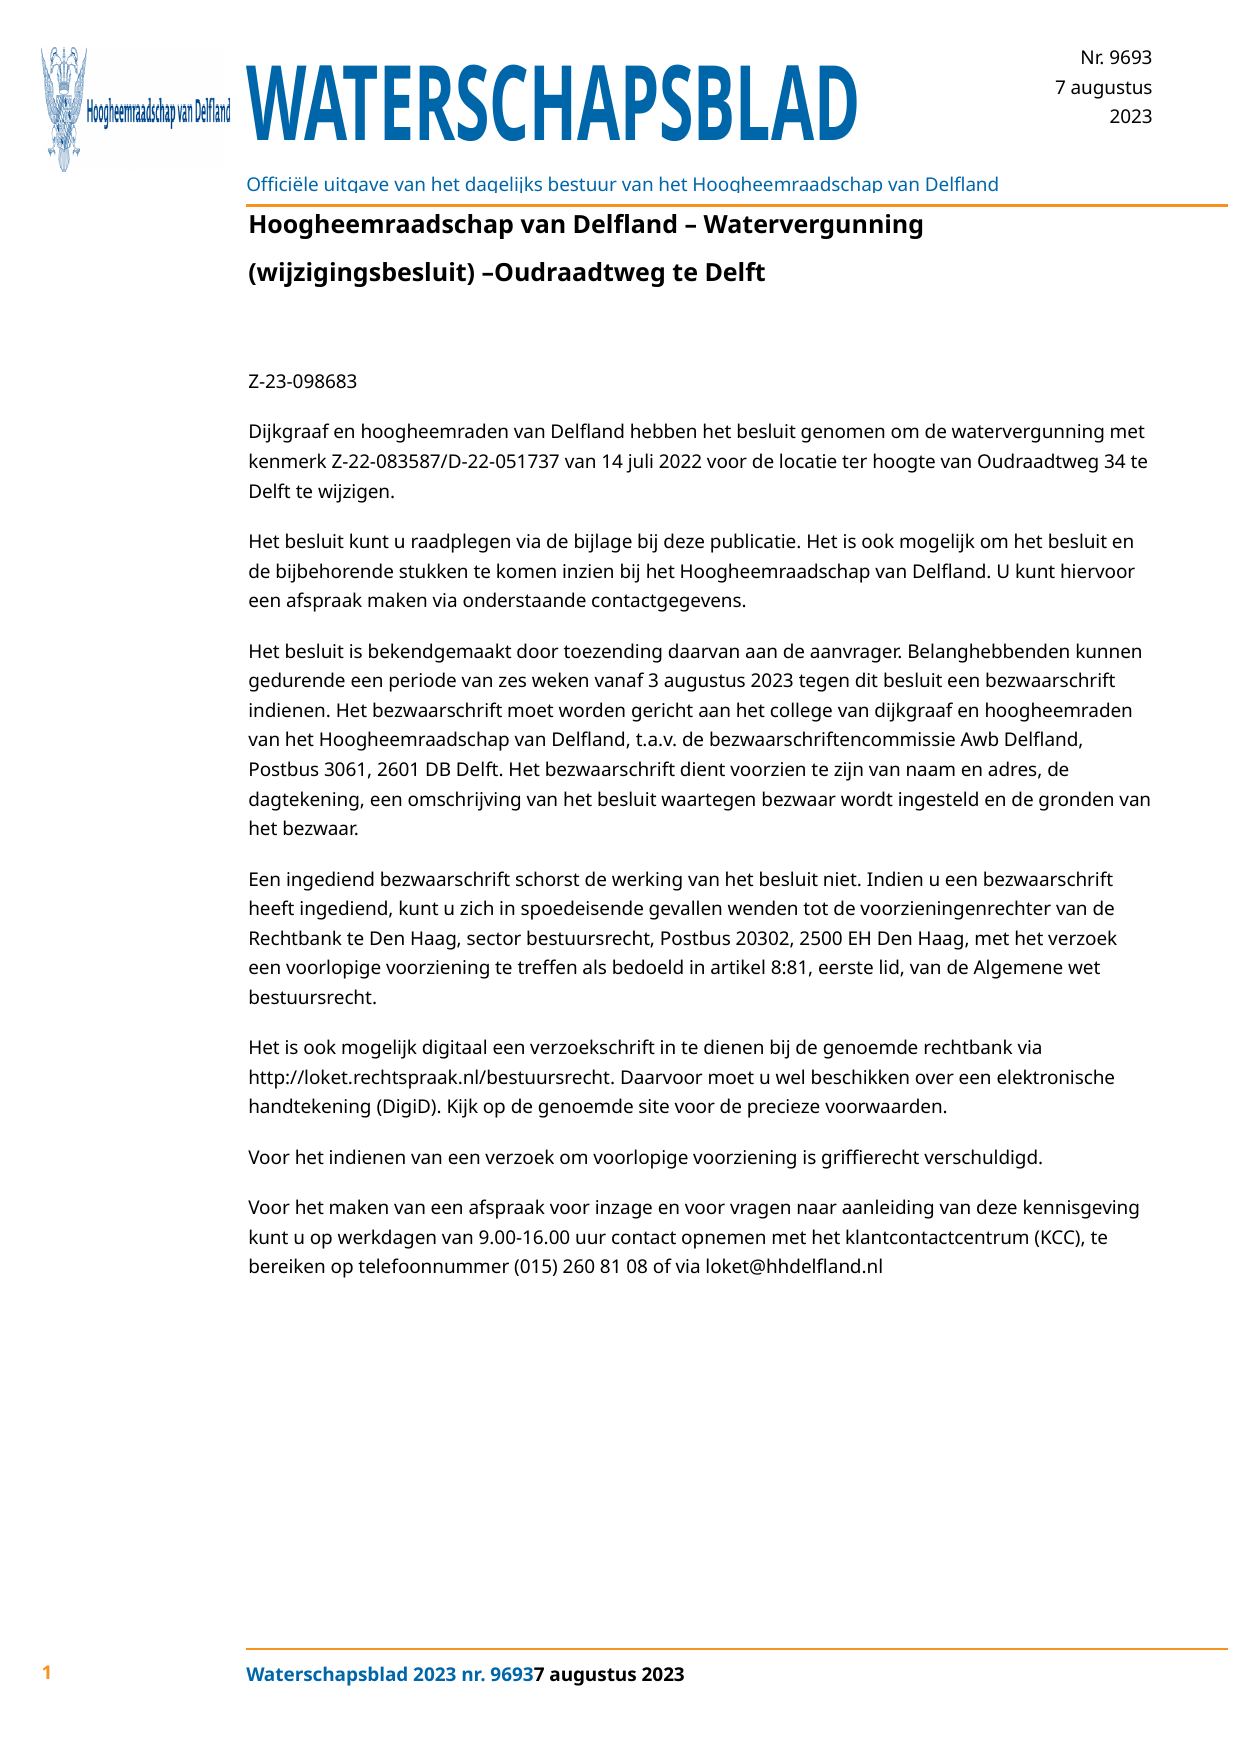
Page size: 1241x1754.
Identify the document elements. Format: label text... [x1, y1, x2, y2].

text Voor het maken van een afspraak voor inzage en voor vragen naar aanleiding van deze kennisgeving kunt u op werkdagen van 9.00-16.00 uur contact opnemen met het klantcontactcentrum (KCC), te bereiken op telefoonnummer (015) 260 81 08 of via loket@hhdelfland.nl [248, 1194, 1152, 1279]
text Dijkgraaf en hoogheemraden van Delfland hebben het besluit genomen om de watervergunning met kenmerk Z-22-083587/D-22-051737 van 14 juli 2022 voor de locatie ter hoogte van Oudraadtweg 34 te Delft te wijzigen. [248, 419, 1152, 504]
picture [41, 47, 231, 172]
text Het besluit kunt u raadplegen via de bijlage bij deze publicatie. Het is ook mogelijk om het besluit en de bijbehorende stukken te komen inzien bij het Hoogheemraadschap van Delfland. U kunt hiervoor een afspraak maken via onderstaande contactgegevens. [248, 528, 1152, 613]
text Hoogheemraadschap van Delfland – Watervergunning (wijzigingsbesluit) –Oudraadtweg te Delft [248, 207, 1152, 288]
text Het besluit is bekendgemaakt door toezending daarvan aan de aanvrager. Belanghebbenden kunnen gedurende een periode van zes weken vanaf 3 augustus 2023 tegen dit besluit een bezwaarschrift indienen. Het bezwaarschrift moet worden gericht aan het college van dijkgraaf en hoogheemraden van het Hoogheemraadschap van Delfland, t.a.v. de bezwaarschriftencommissie Awb Delfland, Postbus 3061, 2601 DB Delft. Het bezwaarschrift dient voorzien te zijn van naam en adres, de dagtekening, een omschrijving van het besluit waartegen bezwaar wordt ingesteld en de gronden van het bezwaar. [248, 638, 1152, 841]
text Het is ook mogelijk digitaal een verzoekschrift in te dienen bij de genoemde rechtbank via http://loket.rechtspraak.nl/bestuursrecht. Daarvoor moet u wel beschikken over een elektronische handtekening (DigiD). Kijk op de genoemde site voor de precieze voorwaarden. [248, 1034, 1152, 1119]
text Een ingediend bezwaarschrift schorst de werking van het besluit niet. Indien u een bezwaarschrift heeft ingediend, kunt u zich in spoedeisende gevallen wenden tot de voorzieningenrechter van de Rechtbank te Den Haag, sector bestuursrecht, Postbus 20302, 2500 EH Den Haag, met het verzoek een voorlopige voorziening te treffen als bedoeld in artikel 8:81, eerste lid, van de Algemene wet bestuursrecht. [248, 866, 1152, 1010]
text Voor het indienen van een verzoek om voorlopige voorziening is griffierecht verschuldigd. [248, 1144, 1152, 1170]
text Z-23-098683 [248, 368, 1152, 394]
